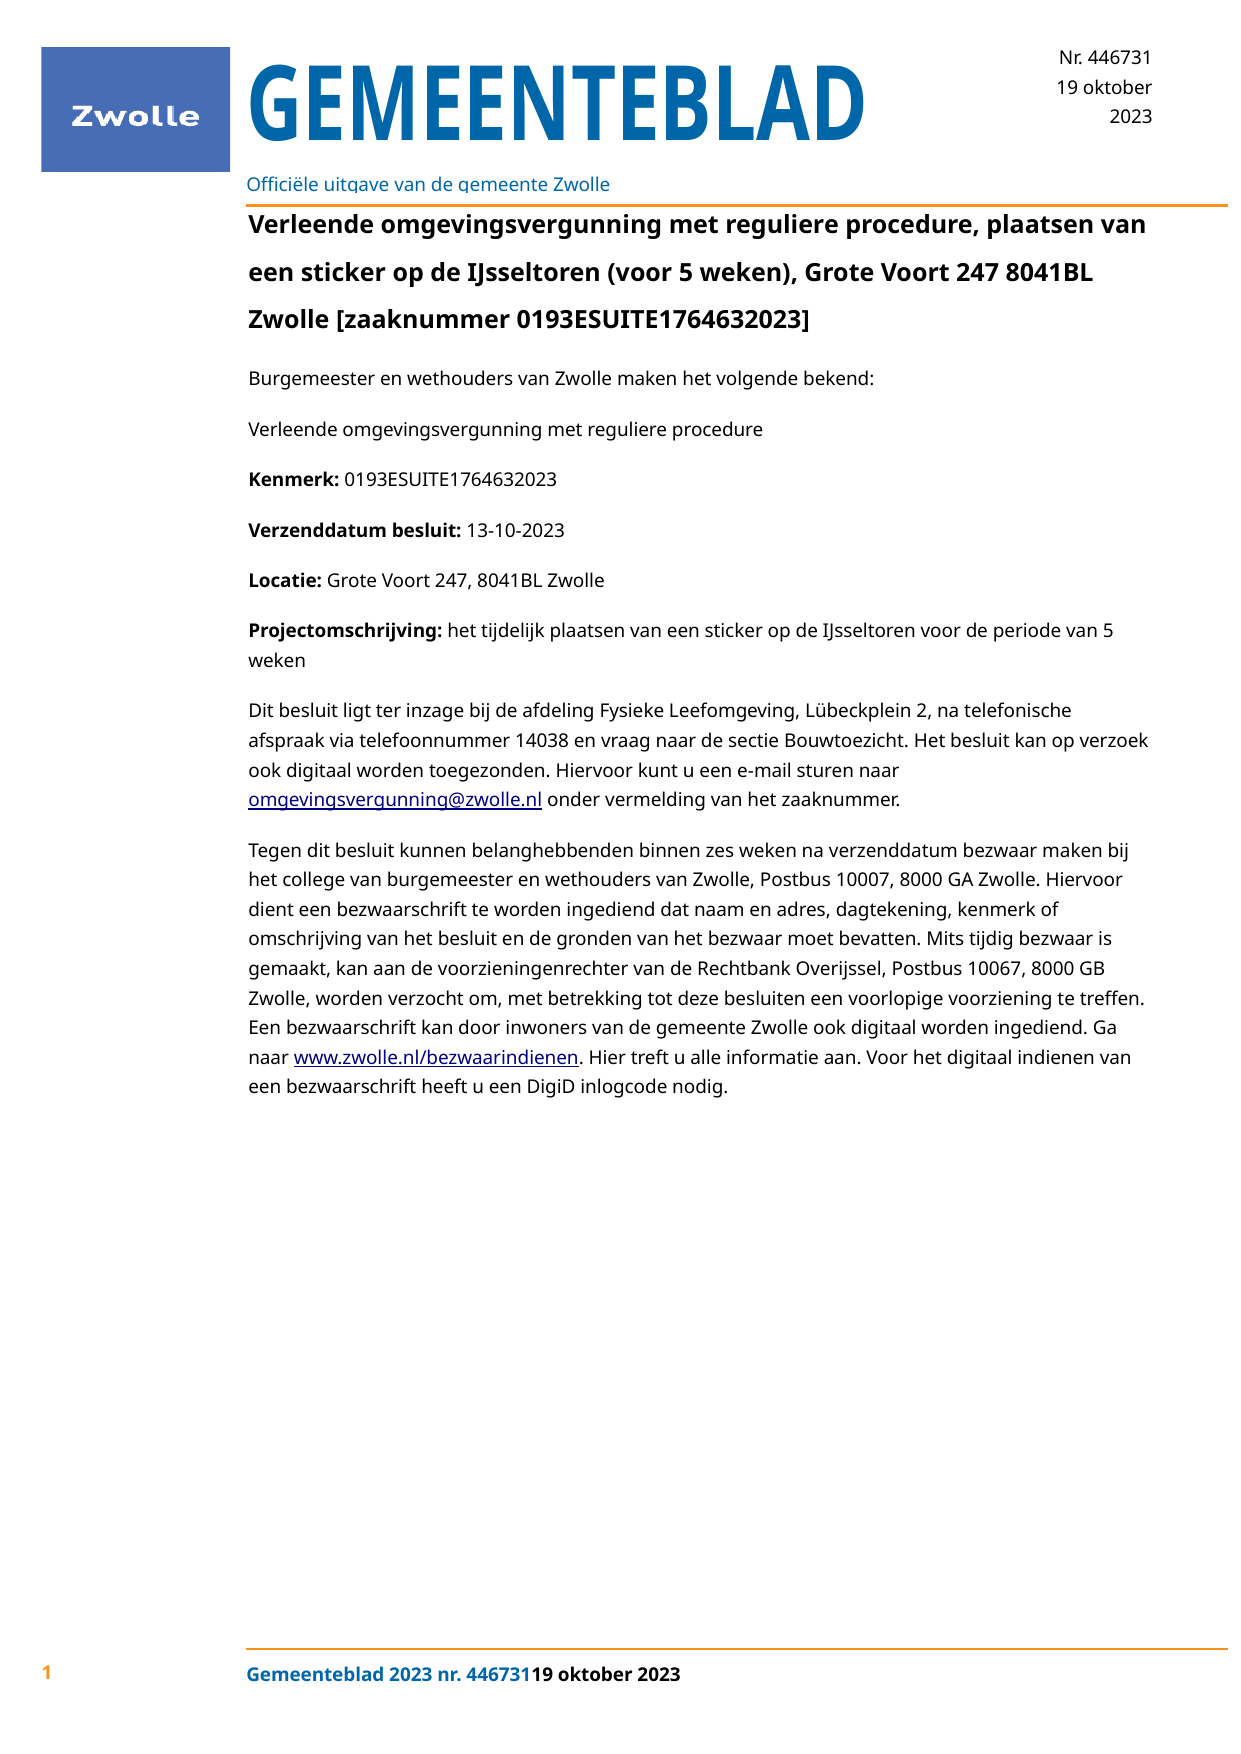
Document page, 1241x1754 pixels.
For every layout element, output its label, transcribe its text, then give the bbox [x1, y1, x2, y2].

text Projectomschrijving: het tijdelijk plaatsen van een sticker op de IJsseltoren voor de periode van 5 weken [248, 618, 1152, 673]
text Verleende omgevingsvergunning met reguliere procedure [248, 416, 1152, 442]
text Verzenddatum besluit: 13-10-2023 [248, 517, 1152, 542]
text Dit besluit ligt ter inzage bij de afdeling Fysieke Leefomgeving, Lübeckplein 2, na telefonische afspraak via telefoonnummer 14038 en vraag naar de sectie Bouwtoezicht. Het besluit kan op verzoek ook digitaal worden toegezonden. Hiervoor kunt u een e-mail sturen naar omgevingsvergunning@zwolle.nl onder vermelding van het zaaknummer. [248, 698, 1152, 812]
text Tegen dit besluit kunnen belanghebbenden binnen zes weken na verzenddatum bezwaar maken bij het college van burgemeester en wethouders van Zwolle, Postbus 10007, 8000 GA Zwolle. Hiervoor dient een bezwaarschrift te worden ingediend dat naam en adres, dagtekening, kenmerk of omschrijving van het besluit en de gronden van het bezwaar moet bevatten. Mits tijdig bezwaar is gemaakt, kan aan de voorzieningenrechter van de Rechtbank Overijssel, Postbus 10067, 8000 GB Zwolle, worden verzocht om, met betrekking tot deze besluiten een voorlopige voorziening te treffen. Een bezwaarschrift kan door inwoners van de gemeente Zwolle ook digitaal worden ingediend. Ga naar www.zwolle.nl/bezwaarindienen. Hier treft u alle informatie aan. Voor het digitaal indienen van een bezwaarschrift heeft u een DigiD inlogcode nodig. [248, 837, 1152, 1099]
text Burgemeester en wethouders van Zwolle maken het volgende bekend: [248, 366, 1152, 391]
text Locatie: Grote Voort 247, 8041BL Zwolle [248, 567, 1152, 593]
text Kenmerk: 0193ESUITE1764632023 [248, 466, 1152, 492]
picture [41, 47, 231, 172]
text Verleende omgevingsvergunning met reguliere procedure, plaatsen van een sticker op de IJsseltoren (voor 5 weken), Grote Voort 247 8041BL Zwolle [zaaknummer 0193ESUITE1764632023] [248, 207, 1152, 336]
